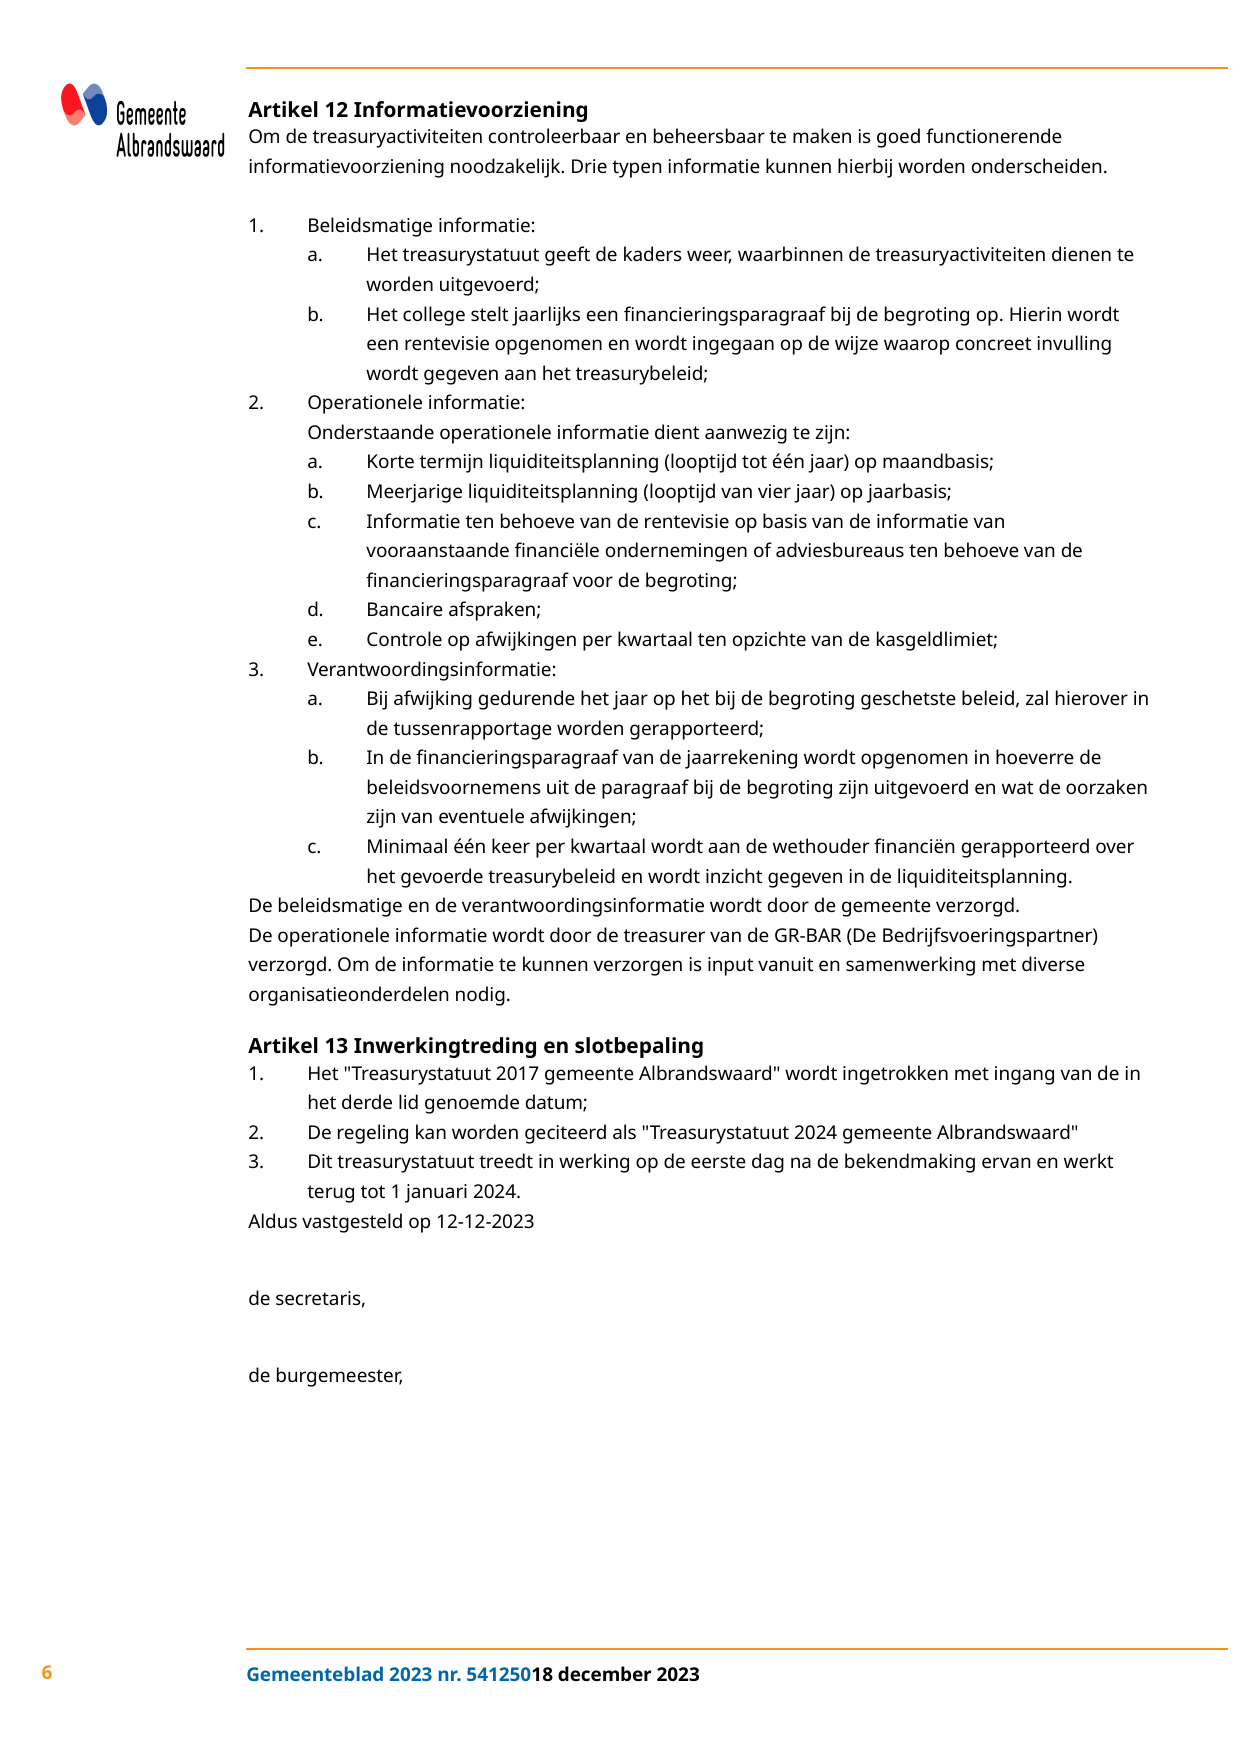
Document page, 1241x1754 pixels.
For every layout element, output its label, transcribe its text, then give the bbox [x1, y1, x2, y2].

list De regeling kan worden geciteerd als "Treasurystatuut 2024 gemeente Albrandswaard" [248, 1119, 1152, 1145]
list Controle op afwijkingen per kwartaal ten opzichte van de kasgeldlimiet; [307, 626, 1152, 652]
text Artikel 13 Inwerkingtreding en slotbepaling [248, 1032, 1152, 1060]
list Operationele informatie: [248, 389, 1152, 415]
list Beleidsmatige informatie: [248, 212, 1152, 238]
text De operationele informatie wordt door de treasurer van de GR-BAR (De Bedrijfsvoeringspartner) verzorgd. Om de informatie te kunnen verzorgen is input vanuit en samenwerking met diverse organisatieonderdelen nodig. [248, 922, 1152, 1007]
text de secretaris, [248, 1285, 1152, 1311]
text Artikel 12 Informatievoorziening [248, 95, 1152, 123]
text De beleidsmatige en de verantwoordingsinformatie wordt door de gemeente verzorgd. [248, 892, 1152, 918]
list Dit treasurystatuut treedt in werking op de eerste dag na de bekendmaking ervan en werkt terug tot 1 januari 2024. [248, 1149, 1152, 1204]
list Het college stelt jaarlijks een financieringsparagraaf bij de begroting op. Hierin wordt een rentevisie opgenomen en wordt ingegaan op de wijze waarop concreet invulling wordt gegeven aan het treasurybeleid; [307, 301, 1152, 386]
list Minimaal één keer per kwartaal wordt aan de wethouder financiën gerapporteerd over het gevoerde treasurybeleid en wordt inzicht gegeven in de liquiditeitsplanning. [307, 833, 1152, 888]
list Het treasurystatuut geeft de kaders weer, waarbinnen de treasuryactiviteiten dienen te worden uitgevoerd; [307, 242, 1152, 297]
list Korte termijn liquiditeitsplanning (looptijd tot één jaar) op maandbasis; [307, 449, 1152, 474]
list Onderstaande operationele informatie dient aanwezig te zijn: [248, 419, 1152, 445]
text de burgemeester, [248, 1362, 1152, 1388]
list Verantwoordingsinformatie: [248, 656, 1152, 681]
list In de financieringsparagraaf van de jaarrekening wordt opgenomen in hoeverre de beleidsvoornemens uit de paragraaf bij de begroting zijn uitgevoerd en wat de oorzaken zijn van eventuele afwijkingen; [307, 744, 1152, 829]
list Meerjarige liquiditeitsplanning (looptijd van vier jaar) op jaarbasis; [307, 478, 1152, 504]
list Informatie ten behoeve van de rentevisie op basis van de informatie van vooraanstaande financiële ondernemingen of adviesbureaus ten behoeve van de financieringsparagraaf voor de begroting; [307, 508, 1152, 593]
list Het "Treasurystatuut 2017 gemeente Albrandswaard" wordt ingetrokken met ingang van de in het derde lid genoemde datum; [248, 1060, 1152, 1115]
text Aldus vastgesteld op 12-12-2023 [248, 1208, 1152, 1234]
text Om de treasuryactiviteiten controleerbaar en beheersbaar te maken is goed functionerende informatievoorziening noodzakelijk. Drie typen informatie kunnen hierbij worden onderscheiden. [248, 123, 1152, 178]
list Bancaire afspraken; [307, 597, 1152, 622]
list Bij afwijking gedurende het jaar op het bij de begroting geschetste beleid, zal hierover in de tussenrapportage worden gerapporteerd; [307, 685, 1152, 741]
picture [41, 47, 231, 172]
